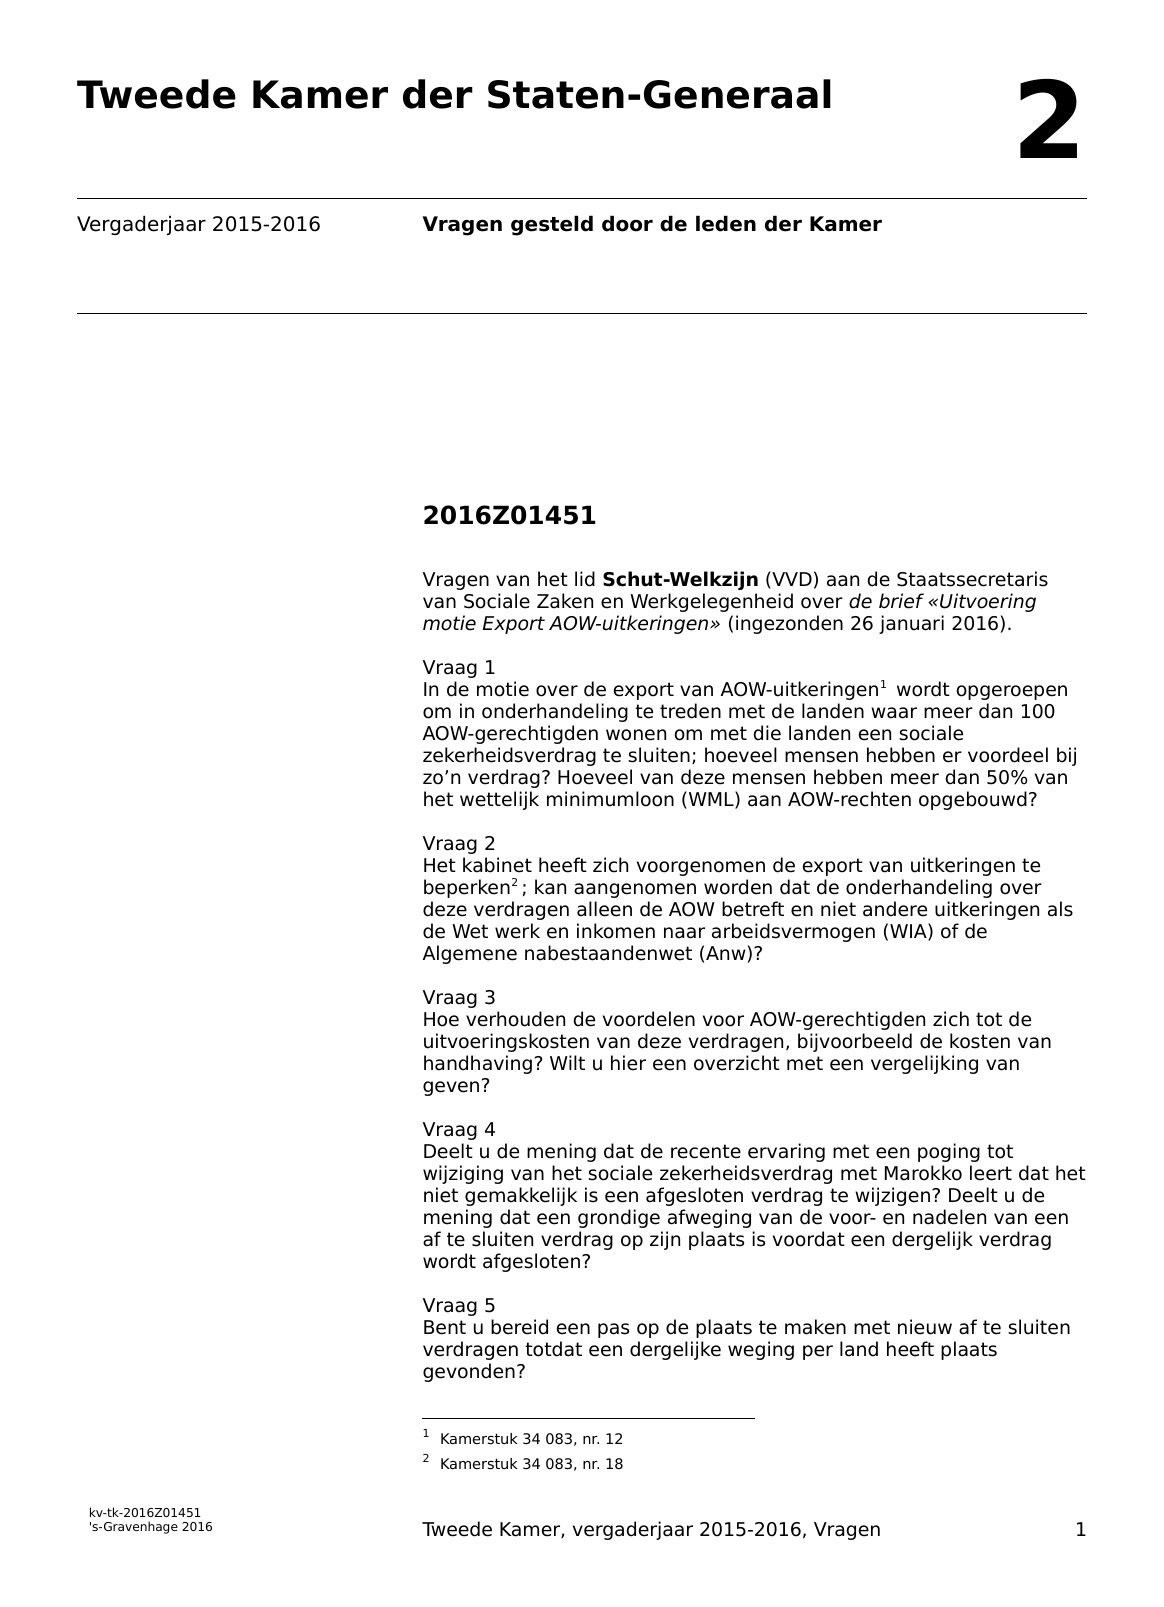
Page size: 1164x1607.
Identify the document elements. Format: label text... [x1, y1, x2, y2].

table_cell Vergaderjaar 2015-2016 [77, 199, 422, 313]
text kv-tk-2016Z01451 [88, 1506, 323, 1520]
text 2016Z01451 [422, 501, 1087, 531]
text Deelt u de mening dat de recente ervaring met een poging tot wijziging van het sociale zekerheidsverdrag met Marokko leert dat het niet gemakkelijk is een afgesloten verdrag te wijzigen? Deelt u de mening dat een grondige afweging van de voor- en nadelen van een af te sluiten verdrag op zijn plaats is voordat een dergelijk verdrag wordt afgesloten? [422, 1141, 1087, 1273]
text Kamerstuk 34 083, nr. 18 [422, 1452, 1087, 1474]
table_header 2 [886, 59, 1087, 198]
table_header Tweede Kamer der Staten-Generaal [77, 59, 886, 198]
text Vraag 2 [422, 833, 1087, 855]
text 's-Gravenhage 2016 [88, 1520, 323, 1534]
text Hoe verhouden de voordelen voor AOW-gerechtigden zich tot de uitvoeringskosten van deze verdragen, bijvoorbeeld de kosten van handhaving? Wilt u hier een overzicht met een vergelijking van geven? [422, 1009, 1087, 1097]
text Bent u bereid een pas op de plaats te maken met nieuw af te sluiten verdragen totdat een dergelijke weging per land heeft plaats gevonden? [422, 1317, 1087, 1383]
text Vraag 1 [422, 657, 1087, 679]
text Het kabinet heeft zich voorgenomen de export van uitkeringen te beperken; kan aangenomen worden dat de onderhandeling over deze verdragen alleen de AOW betreft en niet andere uitkeringen als de Wet werk en inkomen naar arbeidsvermogen (WIA) of de Algemene nabestaandenwet (Anw)? [422, 855, 1087, 965]
text In de motie over de export van AOW-uitkeringen wordt opgeroepen om in onderhandeling te treden met de landen waar meer dan 100 AOW-gerechtigden wonen om met die landen een sociale zekerheidsverdrag te sluiten; hoeveel mensen hebben er voordeel bij zo’n verdrag? Hoeveel van deze mensen hebben meer dan 50% van het wettelijk minimumloon (WML) aan AOW-rechten opgebouwd? [422, 679, 1087, 811]
text Vraag 4 [422, 1119, 1087, 1141]
text Vraag 5 [422, 1295, 1087, 1317]
text Kamerstuk 34 083, nr. 12 [422, 1427, 1087, 1449]
table_cell Vragen gesteld door de leden der Kamer [422, 199, 1087, 313]
text Vragen van het lid Schut-Welkzijn (VVD) aan de Staatssecretaris van Sociale Zaken en Werkgelegenheid over de brief «Uitvoering motie Export AOW-uitkeringen» (ingezonden 26 januari 2016). [422, 569, 1087, 635]
text Vraag 3 [422, 987, 1087, 1009]
